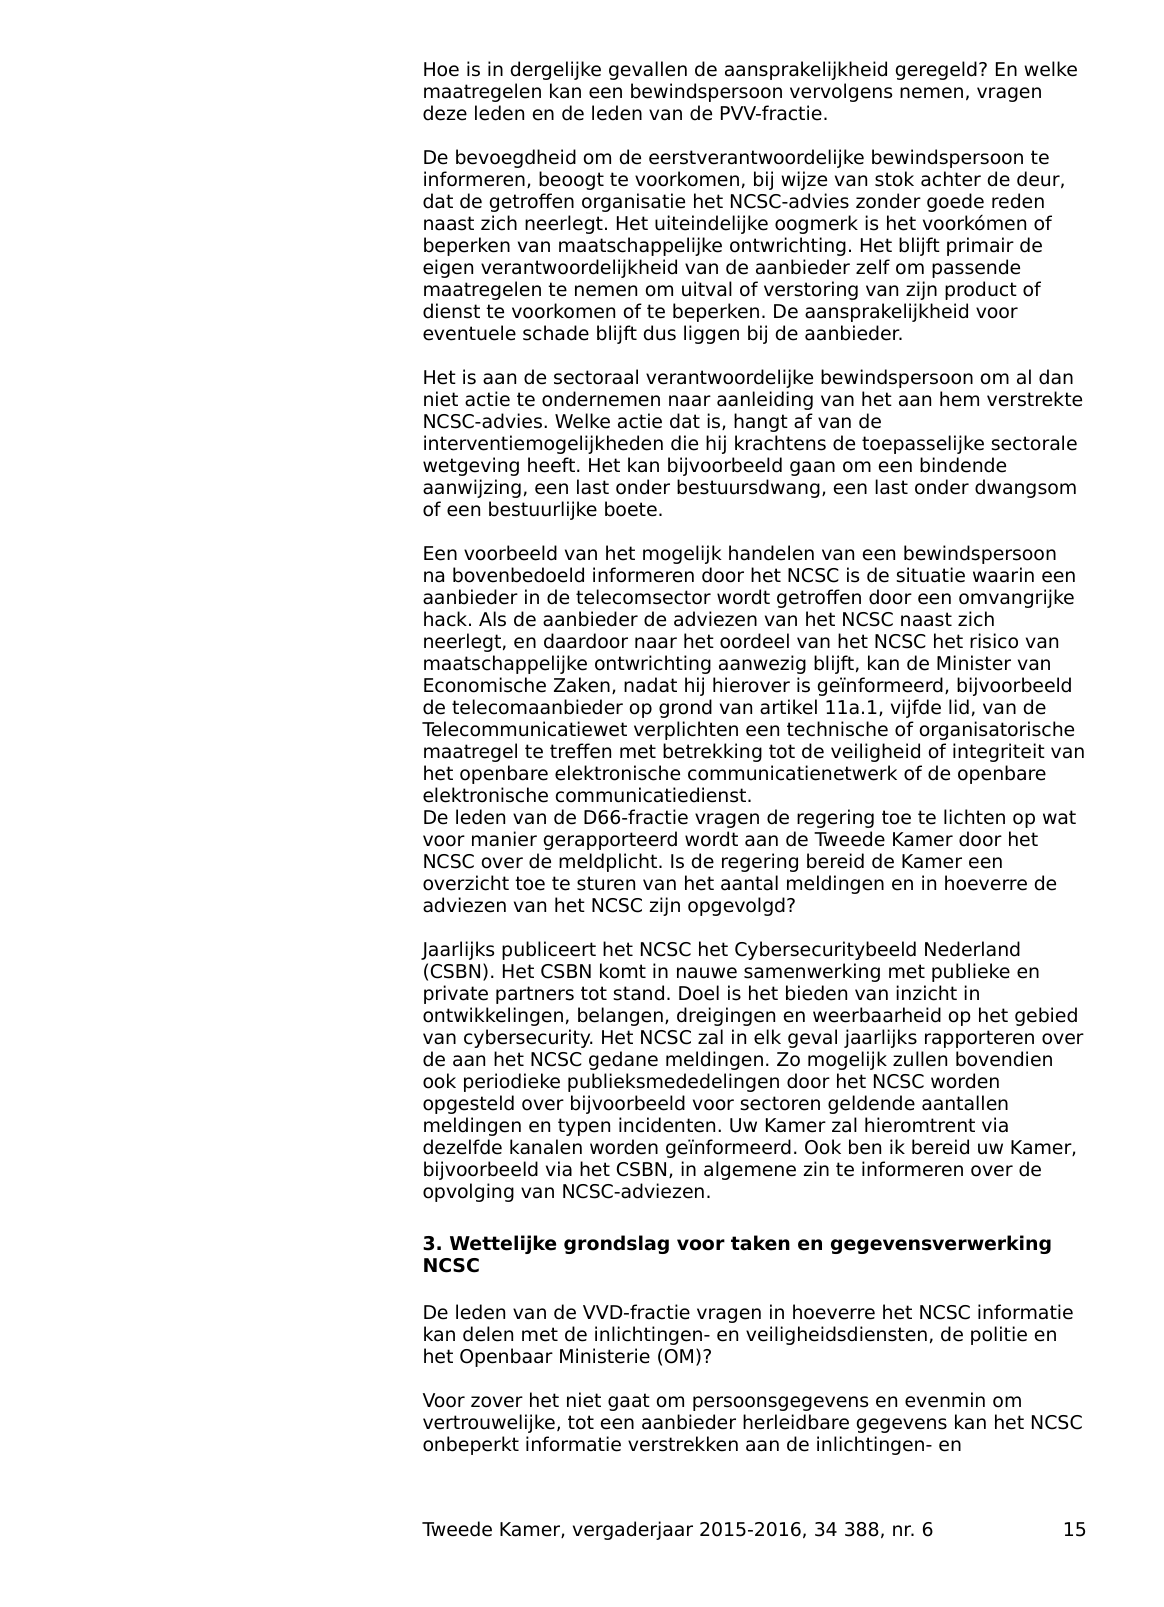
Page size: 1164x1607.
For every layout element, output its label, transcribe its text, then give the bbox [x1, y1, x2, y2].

text Een voorbeeld van het mogelijk handelen van een bewindspersoon na bovenbedoeld informeren door het NCSC is de situatie waarin een aanbieder in de telecomsector wordt getroffen door een omvangrijke hack. Als de aanbieder de adviezen van het NCSC naast zich neerlegt, en daardoor naar het oordeel van het NCSC het risico van maatschappelijke ontwrichting aanwezig blijft, kan de Minister van Economische Zaken, nadat hij hierover is geïnformeerd, bijvoorbeeld de telecomaanbieder op grond van artikel 11a.1, vijfde lid, van de Telecommunicatiewet verplichten een technische of organisatorische maatregel te treffen met betrekking tot de veiligheid of integriteit van het openbare elektronische communicatienetwerk of de openbare elektronische communicatiedienst. [422, 543, 1087, 807]
subtitle 3. Wettelijke grondslag voor taken en gegevensverwerking NCSC [422, 1233, 1087, 1277]
text Voor zover het niet gaat om persoonsgegevens en evenmin om vertrouwelijke, tot een aanbieder herleidbare gegevens kan het NCSC onbeperkt informatie verstrekken aan de inlichtingen- en [422, 1390, 1087, 1456]
text De leden van de VVD-fractie vragen in hoeverre het NCSC informatie kan delen met de inlichtingen- en veiligheidsdiensten, de politie en het Openbaar Ministerie (OM)? [422, 1302, 1087, 1368]
text Hoe is in dergelijke gevallen de aansprakelijkheid geregeld? En welke maatregelen kan een bewindspersoon vervolgens nemen, vragen deze leden en de leden van de PVV-fractie. [422, 59, 1087, 125]
text De bevoegdheid om de eerstverantwoordelijke bewindspersoon te informeren, beoogt te voorkomen, bij wijze van stok achter de deur, dat de getroffen organisatie het NCSC-advies zonder goede reden naast zich neerlegt. Het uiteindelijke oogmerk is het voorkómen of beperken van maatschappelijke ontwrichting. Het blijft primair de eigen verantwoordelijkheid van de aanbieder zelf om passende maatregelen te nemen om uitval of verstoring van zijn product of dienst te voorkomen of te beperken. De aansprakelijkheid voor eventuele schade blijft dus liggen bij de aanbieder. [422, 147, 1087, 345]
text De leden van de D66-fractie vragen de regering toe te lichten op wat voor manier gerapporteerd wordt aan de Tweede Kamer door het NCSC over de meldplicht. Is de regering bereid de Kamer een overzicht toe te sturen van het aantal meldingen en in hoeverre de adviezen van het NCSC zijn opgevolgd? [422, 807, 1087, 917]
text Jaarlijks publiceert het NCSC het Cybersecuritybeeld Nederland (CSBN). Het CSBN komt in nauwe samenwerking met publieke en private partners tot stand. Doel is het bieden van inzicht in ontwikkelingen, belangen, dreigingen en weerbaarheid op het gebied van cybersecurity. Het NCSC zal in elk geval jaarlijks rapporteren over de aan het NCSC gedane meldingen. Zo mogelijk zullen bovendien ook periodieke publieksmededelingen door het NCSC worden opgesteld over bijvoorbeeld voor sectoren geldende aantallen meldingen en typen incidenten. Uw Kamer zal hieromtrent via dezelfde kanalen worden geïnformeerd. Ook ben ik bereid uw Kamer, bijvoorbeeld via het CSBN, in algemene zin te informeren over de opvolging van NCSC-adviezen. [422, 939, 1087, 1203]
text Het is aan de sectoraal verantwoordelijke bewindspersoon om al dan niet actie te ondernemen naar aanleiding van het aan hem verstrekte NCSC-advies. Welke actie dat is, hangt af van de interventiemogelijkheden die hij krachtens de toepasselijke sectorale wetgeving heeft. Het kan bijvoorbeeld gaan om een bindende aanwijzing, een last onder bestuursdwang, een last onder dwangsom of een bestuurlijke boete. [422, 367, 1087, 521]
